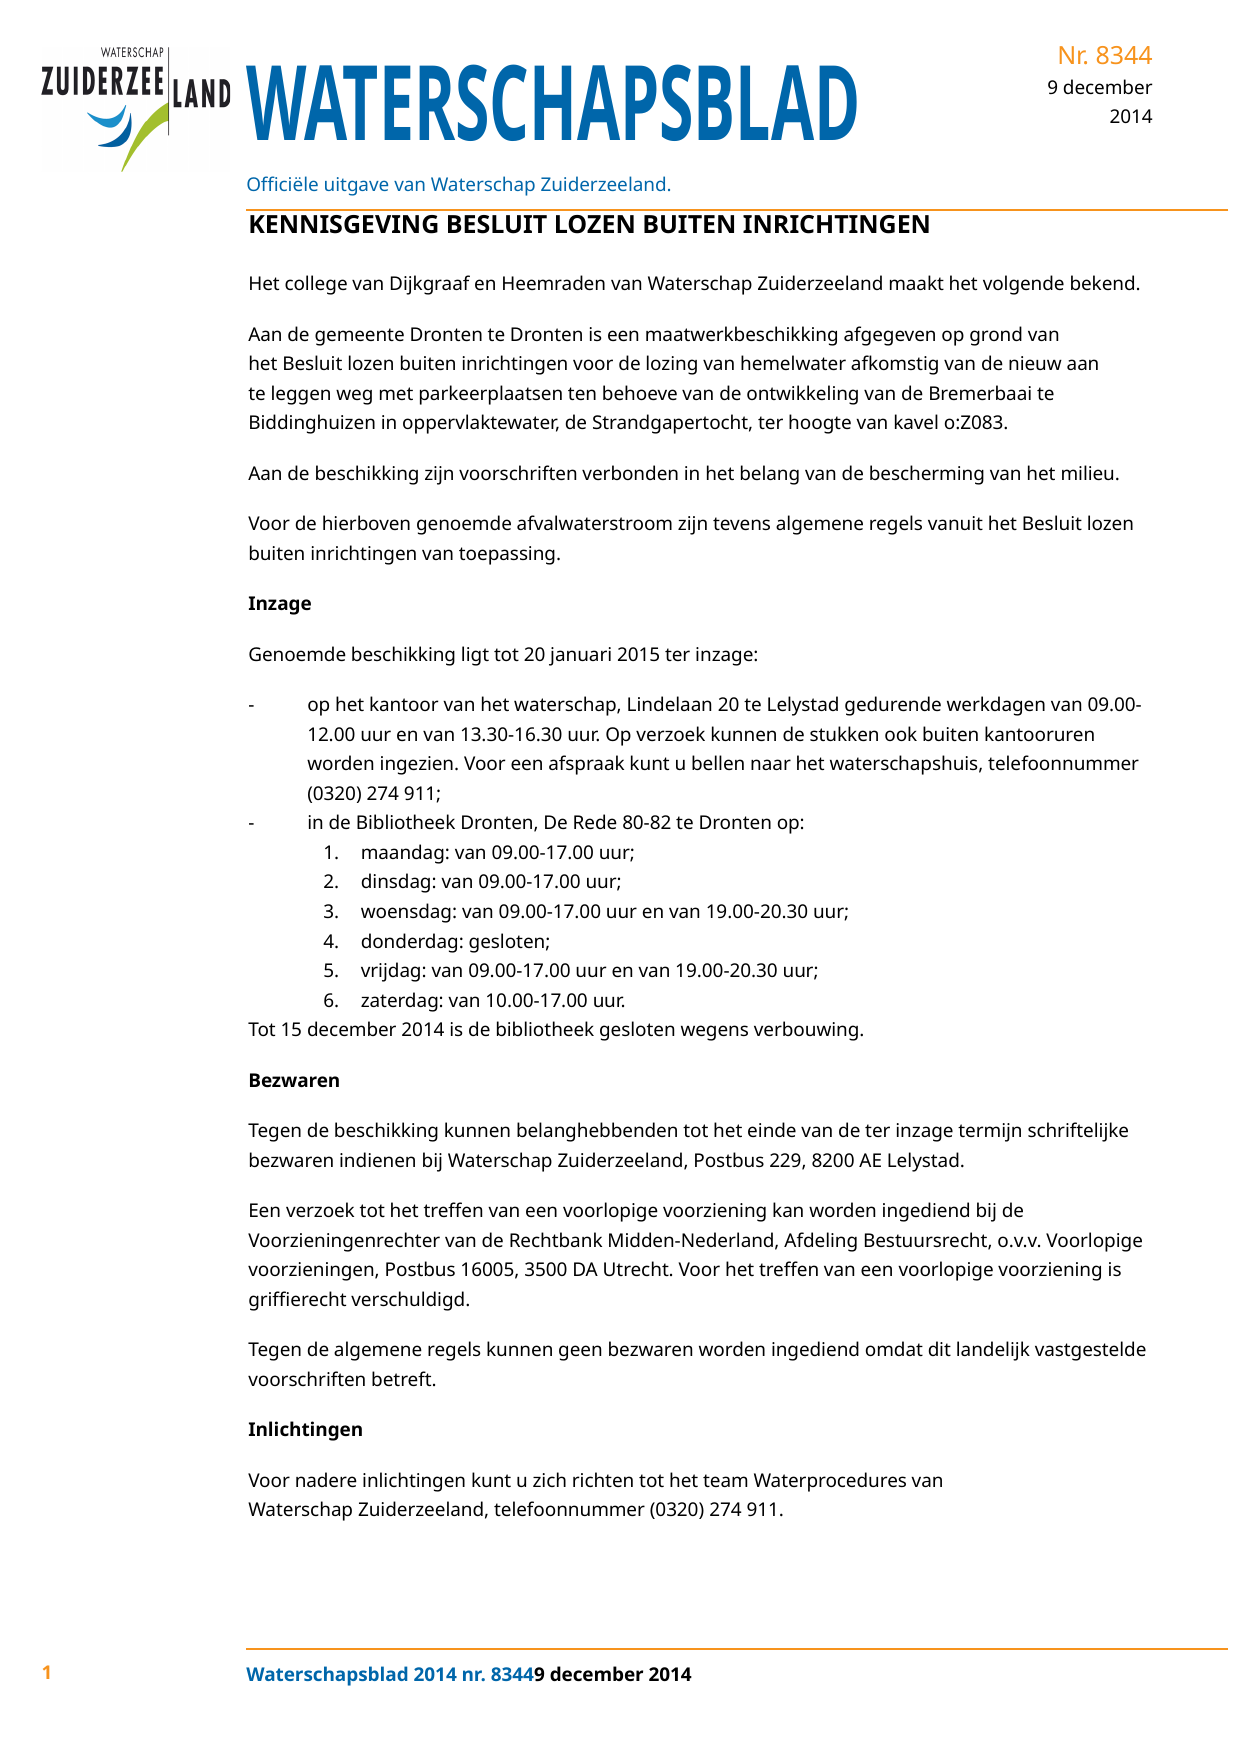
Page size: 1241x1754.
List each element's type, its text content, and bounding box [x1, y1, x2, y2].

text Tot 15 december 2014 is de bibliotheek gesloten wegens verbouwing. [248, 1017, 1152, 1042]
picture [41, 47, 231, 172]
text Tegen de beschikking kunnen belanghebbenden tot het einde van de ter inzage termijn schriftelijke bezwaren indienen bij Waterschap Zuiderzeeland, Postbus 229, 8200 AE Lelystad. [248, 1117, 1152, 1173]
list op het kantoor van het waterschap, Lindelaan 20 te Lelystad gedurende werkdagen van 09.00-12.00 uur en van 13.30-16.30 uur. Op verzoek kunnen de stukken ook buiten kantooruren worden ingezien. Voor een afspraak kunt u bellen naar het waterschapshuis, telefoonnummer (0320) 274 911; [248, 691, 1152, 806]
text Inzage [248, 590, 1152, 616]
list zaterdag: van 10.00-17.00 uur. [323, 987, 1152, 1013]
list vrijdag: van 09.00-17.00 uur en van 19.00-20.30 uur; [323, 957, 1152, 983]
list woensdag: van 09.00-17.00 uur en van 19.00-20.30 uur; [323, 898, 1152, 924]
text Aan de gemeente Dronten te Dronten is een maatwerkbeschikking afgegeven op grond van het Besluit lozen buiten inrichtingen voor de lozing van hemelwater afkomstig van de nieuw aan te leggen weg met parkeerplaatsen ten behoeve van de ontwikkeling van de Bremerbaai te Biddinghuizen in oppervlaktewater, de Strandgapertocht, ter hoogte van kavel o:Z083. [248, 321, 1152, 435]
list in de Bibliotheek Dronten, De Rede 80-82 te Dronten op: [248, 809, 1152, 835]
text Het college van Dijkgraaf en Heemraden van Waterschap Zuiderzeeland maakt het volgende bekend. [248, 270, 1152, 296]
text Inlichtingen [248, 1417, 1152, 1442]
text Tegen de algemene regels kunnen geen bezwaren worden ingediend omdat dit landelijk vastgestelde voorschriften betreft. [248, 1337, 1152, 1392]
text Een verzoek tot het treffen van een voorlopige voorziening kan worden ingediend bij de Voorzieningenrechter van de Rechtbank Midden-Nederland, Afdeling Bestuursrecht, o.v.v. Voorlopige voorzieningen, Postbus 16005, 3500 DA Utrecht. Voor het treffen van een voorlopige voorziening is griffierecht verschuldigd. [248, 1197, 1152, 1312]
list maandag: van 09.00-17.00 uur; [323, 839, 1152, 865]
text KENNISGEVING BESLUIT LOZEN BUITEN INRICHTINGEN [248, 211, 1152, 241]
list dinsdag: van 09.00-17.00 uur; [323, 869, 1152, 894]
text Bezwaren [248, 1067, 1152, 1093]
text Aan de beschikking zijn voorschriften verbonden in het belang van de bescherming van het milieu. [248, 460, 1152, 486]
text Voor nadere inlichtingen kunt u zich richten tot het team Waterprocedures van Waterschap Zuiderzeeland, telefoonnummer (0320) 274 911. [248, 1467, 1152, 1522]
text Genoemde beschikking ligt tot 20 januari 2015 ter inzage: [248, 641, 1152, 666]
list donderdag: gesloten; [323, 928, 1152, 953]
text Voor de hierboven genoemde afvalwaterstroom zijn tevens algemene regels vanuit het Besluit lozen buiten inrichtingen van toepassing. [248, 510, 1152, 566]
